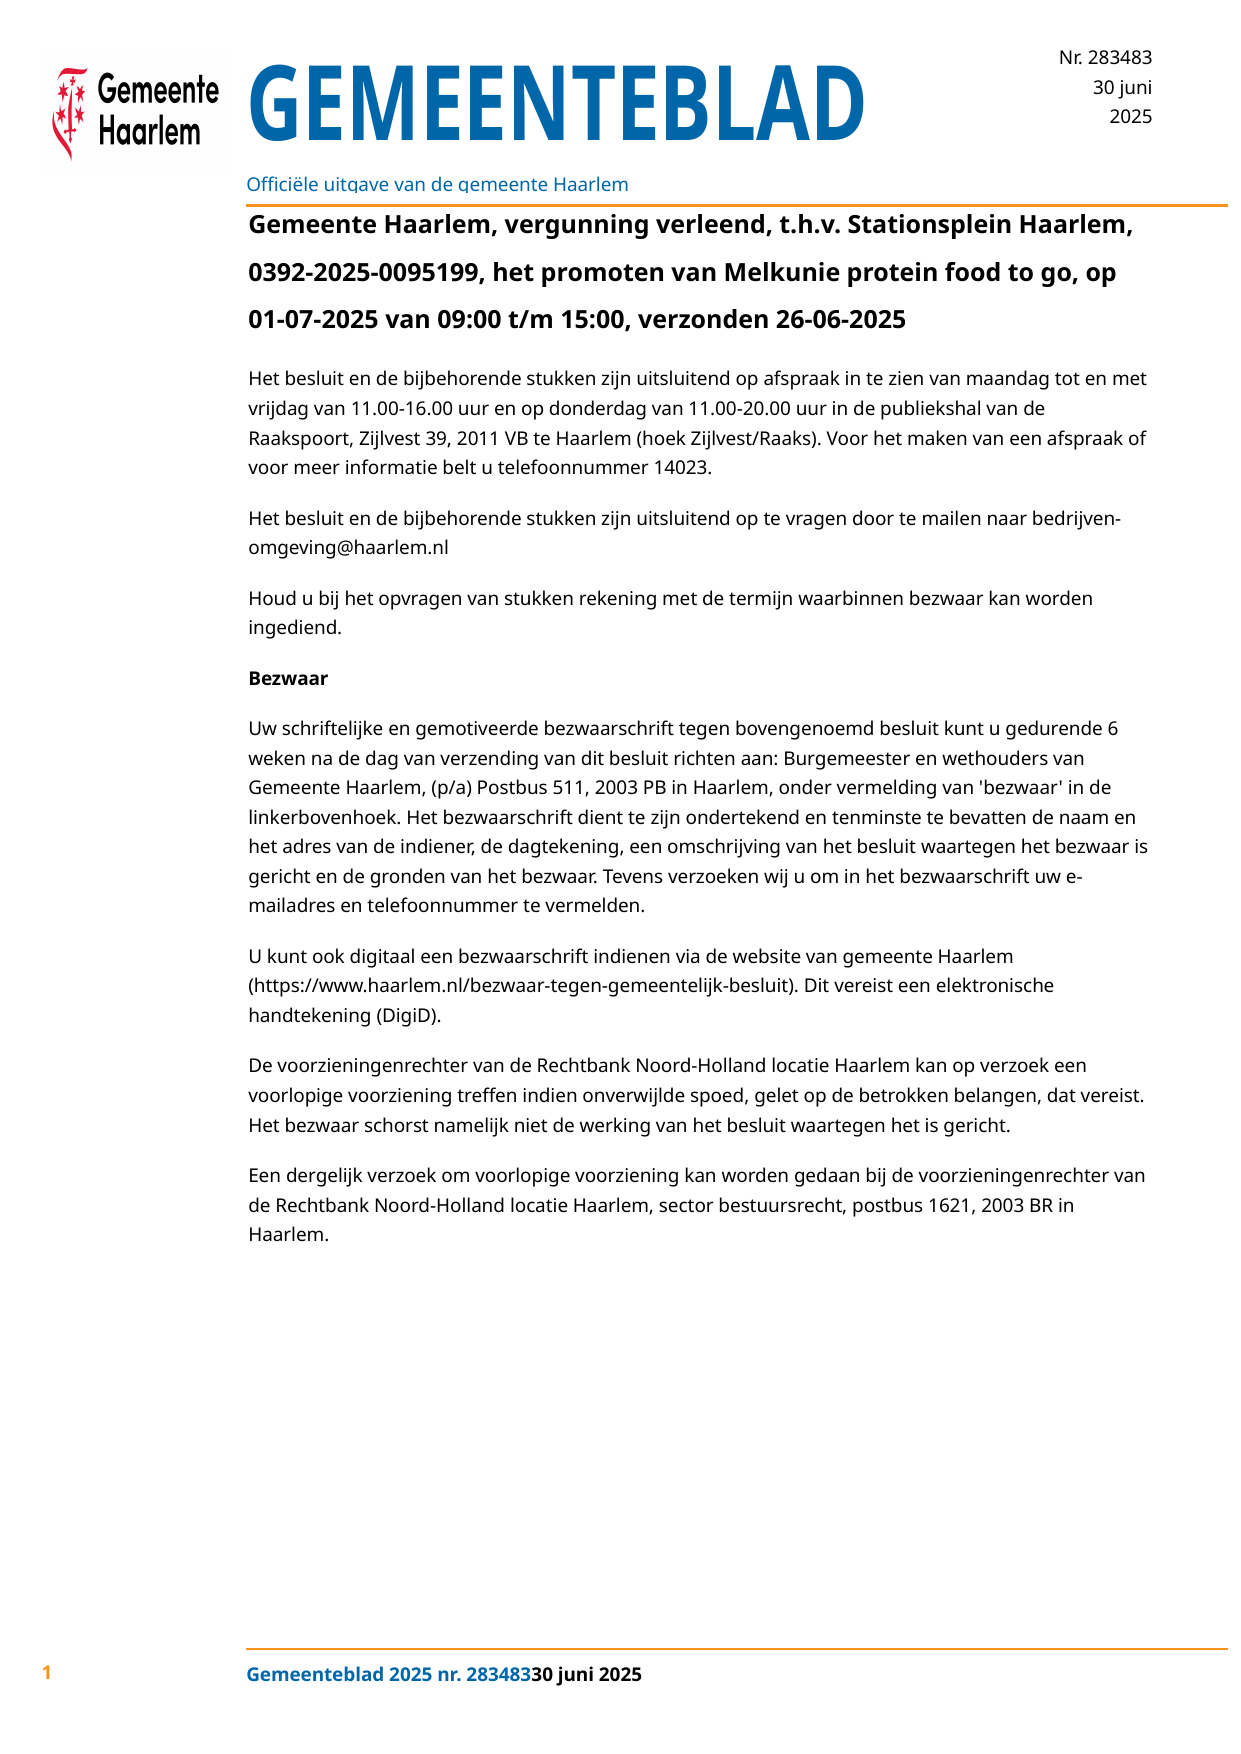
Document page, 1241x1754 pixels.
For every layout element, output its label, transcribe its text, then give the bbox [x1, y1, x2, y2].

text De voorzieningenrechter van de Rechtbank Noord-Holland locatie Haarlem kan op verzoek een voorlopige voorziening treffen indien onverwijlde spoed, gelet op de betrokken belangen, dat vereist. Het bezwaar schorst namelijk niet de werking van het besluit waartegen het is gericht. [248, 1053, 1152, 1137]
text Houd u bij het opvragen van stukken rekening met de termijn waarbinnen bezwaar kan worden ingediend. [248, 585, 1152, 640]
text Bezwaar [248, 665, 1152, 690]
text Uw schriftelijke en gemotiveerde bezwaarschrift tegen bovengenoemd besluit kunt u gedurende 6 weken na de dag van verzending van dit besluit richten aan: Burgemeester en wethouders van Gemeente Haarlem, (p/a) Postbus 511, 2003 PB in Haarlem, onder vermelding van 'bezwaar' in de linkerbovenhoek. Het bezwaarschrift dient te zijn ondertekend en tenminste te bevatten de naam en het adres van de indiener, de dagtekening, een omschrijving van het besluit waartegen het bezwaar is gericht en de gronden van het bezwaar. Tevens verzoeken wij u om in het bezwaarschrift uw e-mailadres en telefoonnummer te vermelden. [248, 715, 1152, 918]
text Gemeente Haarlem, vergunning verleend, t.h.v. Stationsplein Haarlem, 0392-2025-0095199, het promoten van Melkunie protein food to go, op 01-07-2025 van 09:00 t/m 15:00, verzonden 26-06-2025 [248, 207, 1152, 336]
text U kunt ook digitaal een bezwaarschrift indienen via de website van gemeente Haarlem (https://www.haarlem.nl/bezwaar-tegen-gemeentelijk-besluit). Dit vereist een elektronische handtekening (DigiD). [248, 943, 1152, 1028]
text Een dergelijk verzoek om voorlopige voorziening kan worden gedaan bij de voorzieningenrechter van de Rechtbank Noord-Holland locatie Haarlem, sector bestuursrecht, postbus 1621, 2003 BR in Haarlem. [248, 1162, 1152, 1247]
picture [41, 47, 231, 172]
text Het besluit en de bijbehorende stukken zijn uitsluitend op afspraak in te zien van maandag tot en met vrijdag van 11.00-16.00 uur en op donderdag van 11.00-20.00 uur in de publiekshal van de Raakspoort, Zijlvest 39, 2011 VB te Haarlem (hoek Zijlvest/Raaks). Voor het maken van een afspraak of voor meer informatie belt u telefoonnummer 14023. [248, 366, 1152, 480]
text Het besluit en de bijbehorende stukken zijn uitsluitend op te vragen door te mailen naar bedrijven-omgeving@haarlem.nl [248, 505, 1152, 560]
